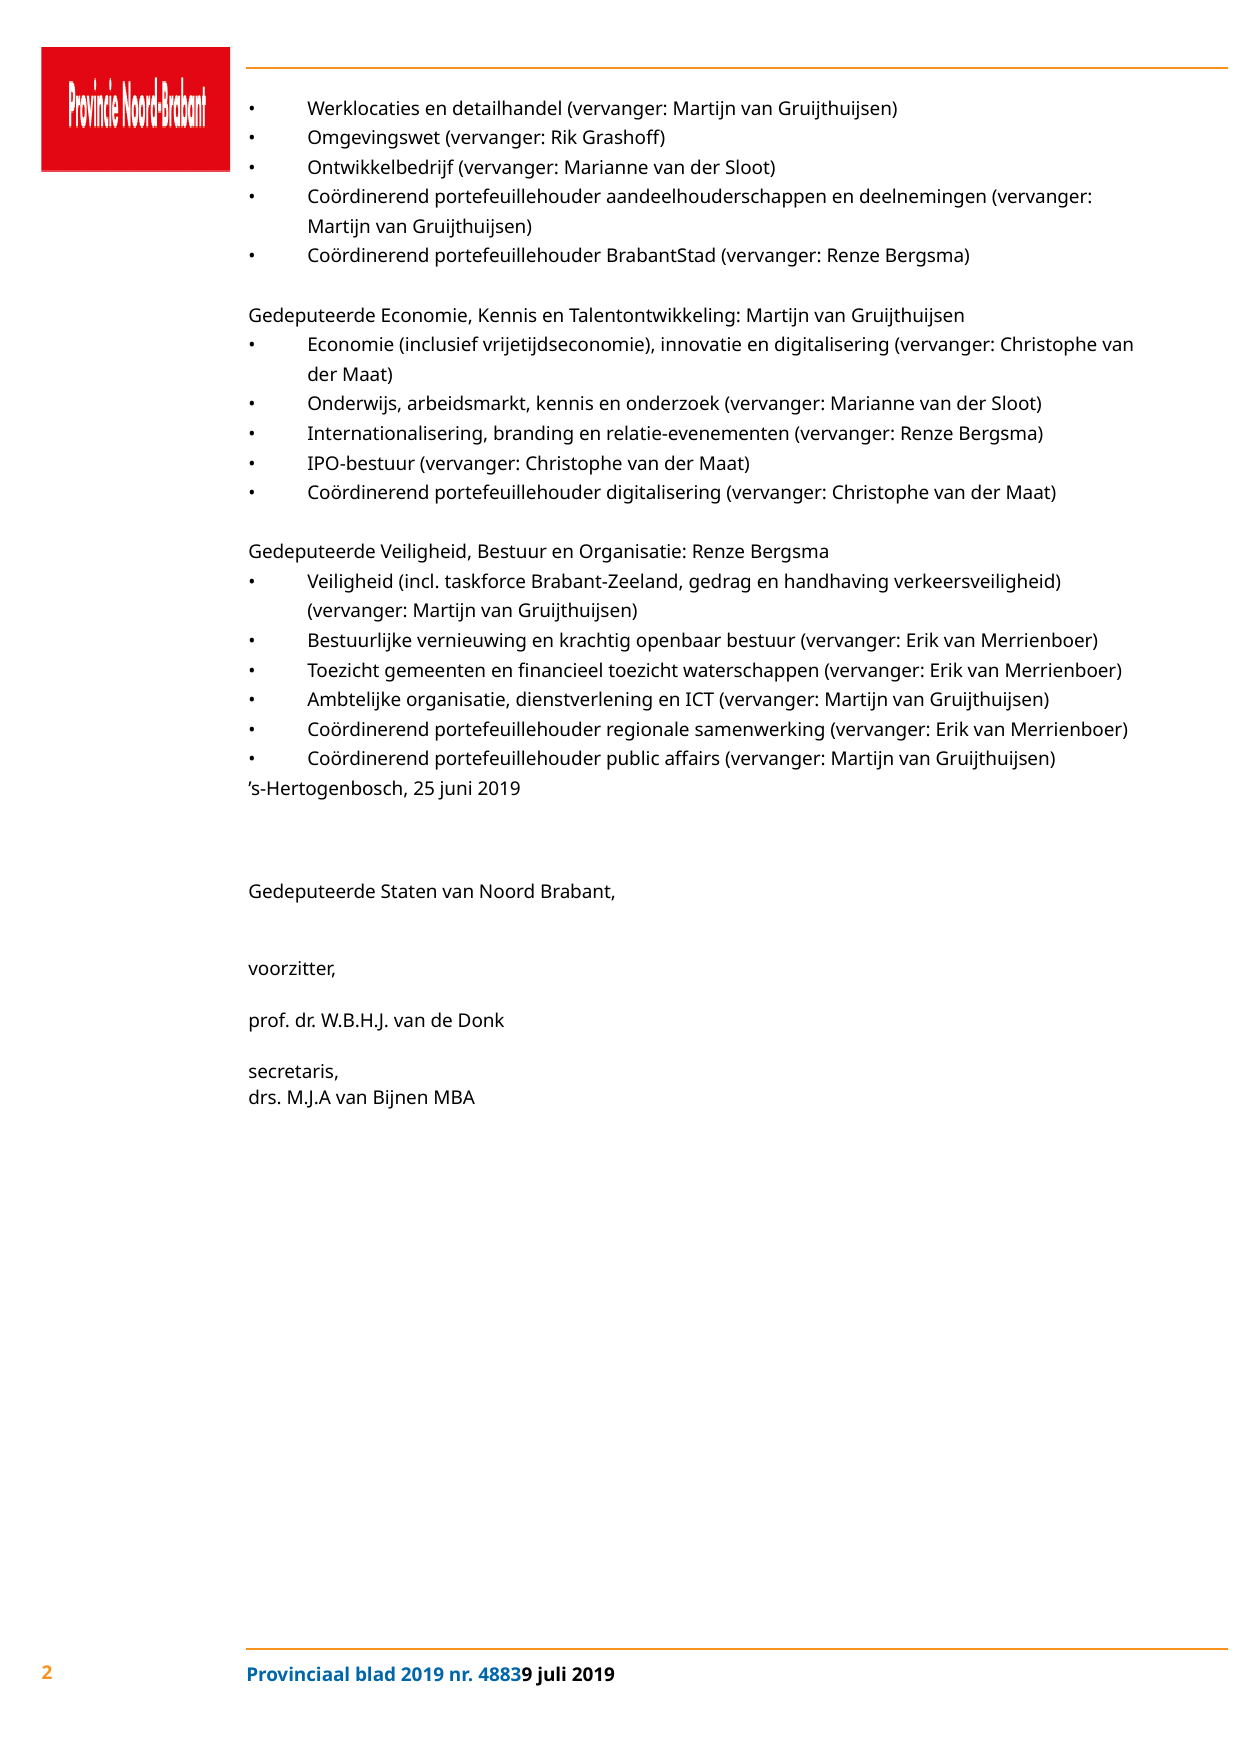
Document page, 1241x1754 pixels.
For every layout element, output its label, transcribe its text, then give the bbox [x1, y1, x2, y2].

list Onderwijs, arbeidsmarkt, kennis en onderzoek (vervanger: Marianne van der Sloot) [248, 391, 1152, 416]
list Internationalisering, branding en relatie-evenementen (vervanger: Renze Bergsma) [248, 420, 1152, 446]
list Economie (inclusief vrijetijdseconomie), innovatie en digitalisering (vervanger: Christophe van der Maat) [248, 331, 1152, 387]
text voorzitter, [248, 955, 1152, 981]
list Ontwikkelbedrijf (vervanger: Marianne van der Sloot) [248, 154, 1152, 180]
list Coördinerend portefeuillehouder public affairs (vervanger: Martijn van Gruijthuijsen) [248, 746, 1152, 771]
text secretaris, [248, 1058, 1152, 1084]
list Ambtelijke organisatie, dienstverlening en ICT (vervanger: Martijn van Gruijthuijsen) [248, 686, 1152, 712]
picture [41, 47, 231, 172]
list Omgevingswet (vervanger: Rik Grashoff) [248, 124, 1152, 150]
list Coördinerend portefeuillehouder regionale samenwerking (vervanger: Erik van Merrienboer) [248, 716, 1152, 742]
list Coördinerend portefeuillehouder digitalisering (vervanger: Christophe van der Maat) [248, 479, 1152, 505]
list Bestuurlijke vernieuwing en krachtig openbaar bestuur (vervanger: Erik van Merrienboer) [248, 627, 1152, 653]
text ’s-Hertogenbosch, 25 juni 2019 [248, 775, 1152, 801]
text prof. dr. W.B.H.J. van de Donk [248, 1007, 1152, 1032]
list Coördinerend portefeuillehouder BrabantStad (vervanger: Renze Bergsma) [248, 243, 1152, 268]
text Gedeputeerde Veiligheid, Bestuur en Organisatie: Renze Bergsma [248, 538, 1152, 564]
list Coördinerend portefeuillehouder aandeelhouderschappen en deelnemingen (vervanger: Martijn van Gruijthuijsen) [248, 183, 1152, 239]
list Veiligheid (incl. taskforce Brabant-Zeeland, gedrag en handhaving verkeersveiligheid) (vervanger: Martijn van Gruijthuijsen) [248, 568, 1152, 623]
list Toezicht gemeenten en financieel toezicht waterschappen (vervanger: Erik van Merrienboer) [248, 657, 1152, 683]
text drs. M.J.A van Bijnen MBA [248, 1084, 1152, 1110]
text Gedeputeerde Economie, Kennis en Talentontwikkeling: Martijn van Gruijthuijsen [248, 302, 1152, 328]
text Gedeputeerde Staten van Noord Brabant, [248, 878, 1152, 904]
list IPO-bestuur (vervanger: Christophe van der Maat) [248, 450, 1152, 476]
list Werklocaties en detailhandel (vervanger: Martijn van Gruijthuijsen) [248, 95, 1152, 121]
